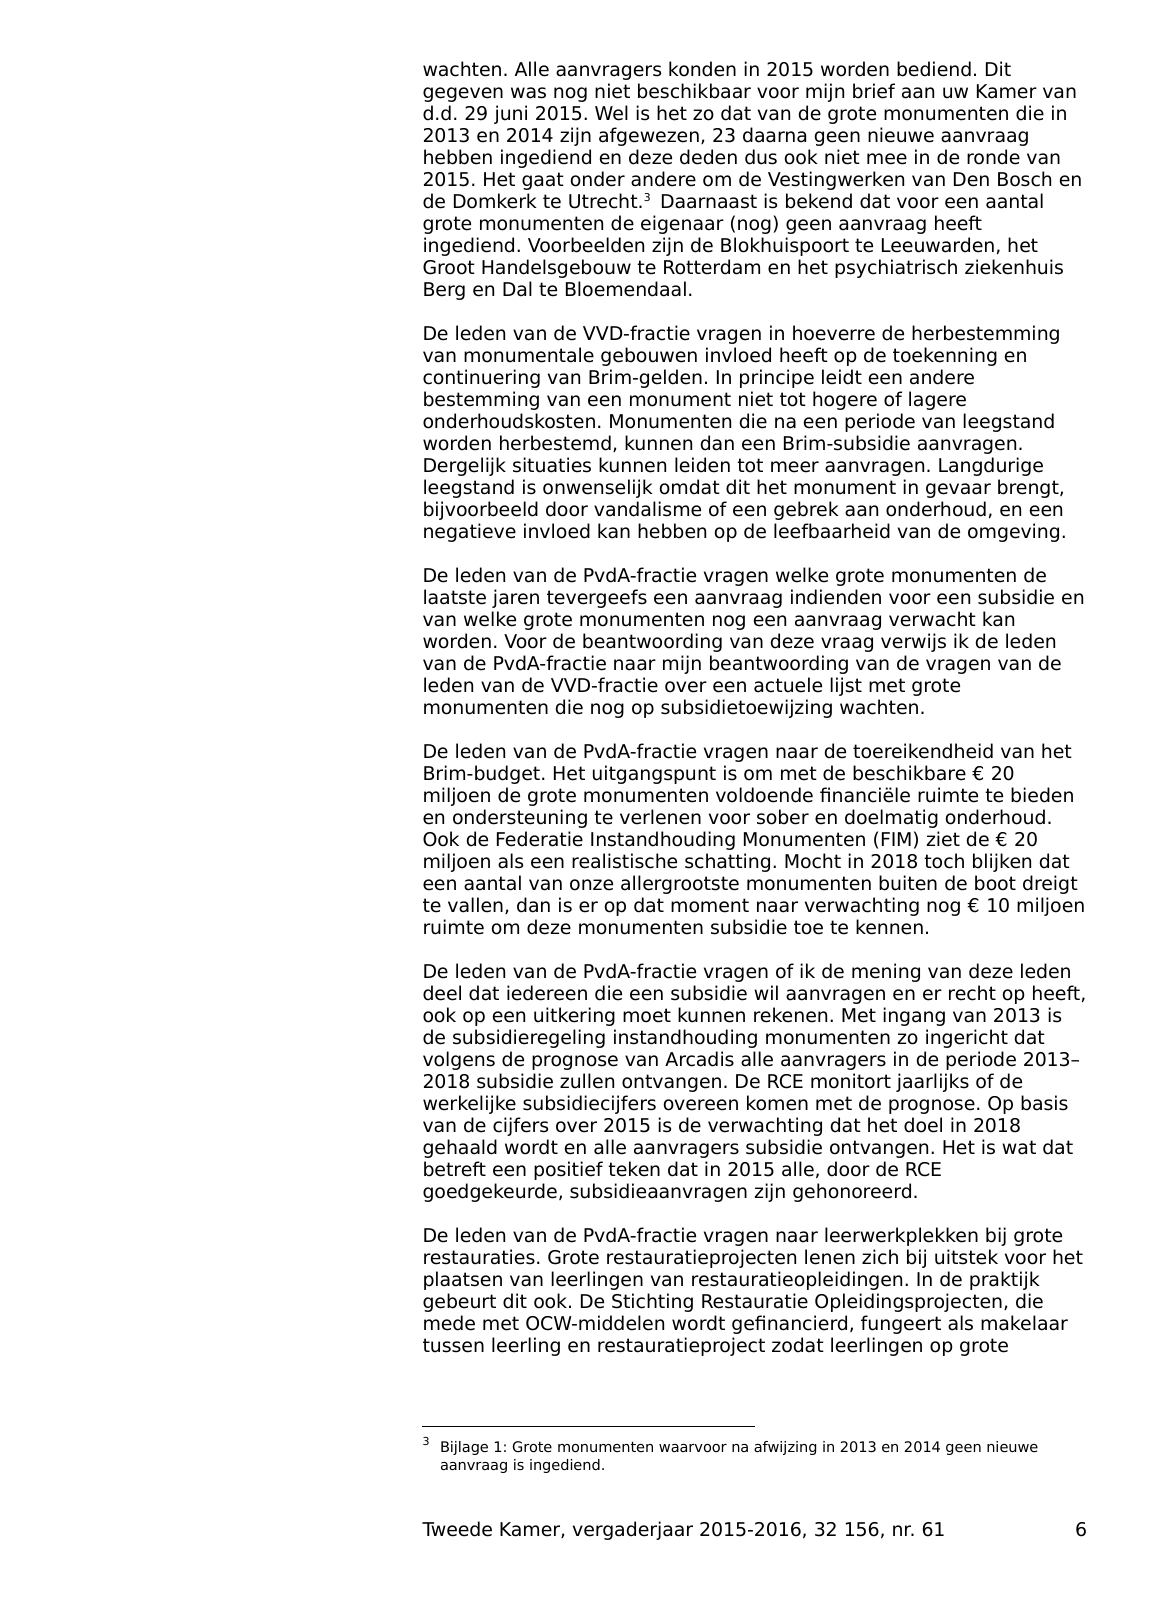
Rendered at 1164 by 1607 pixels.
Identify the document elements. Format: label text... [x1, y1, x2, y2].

text De leden van de VVD-fractie vragen in hoeverre de herbestemming van monumentale gebouwen invloed heeft op de toekenning en continuering van Brim-gelden. In principe leidt een andere bestemming van een monument niet tot hogere of lagere onderhoudskosten. Monumenten die na een periode van leegstand worden herbestemd, kunnen dan een Brim-subsidie aanvragen. Dergelijk situaties kunnen leiden tot meer aanvragen. Langdurige leegstand is onwenselijk omdat dit het monument in gevaar brengt, bijvoorbeeld door vandalisme of een gebrek aan onderhoud, en een negatieve invloed kan hebben op de leefbaarheid van de omgeving. [422, 323, 1087, 543]
text De leden van de PvdA-fractie vragen naar de toereikendheid van het Brim-budget. Het uitgangspunt is om met de beschikbare € 20 miljoen de grote monumenten voldoende financiële ruimte te bieden en ondersteuning te verlenen voor sober en doelmatig onderhoud. Ook de Federatie Instandhouding Monumenten (FIM) ziet de € 20 miljoen als een realistische schatting. Mocht in 2018 toch blijken dat een aantal van onze allergrootste monumenten buiten de boot dreigt te vallen, dan is er op dat moment naar verwachting nog € 10 miljoen ruimte om deze monumenten subsidie toe te kennen. [422, 741, 1087, 939]
text wachten. Alle aanvragers konden in 2015 worden bediend. Dit gegeven was nog niet beschikbaar voor mijn brief aan uw Kamer van d.d. 29 juni 2015. Wel is het zo dat van de grote monumenten die in 2013 en 2014 zijn afgewezen, 23 daarna geen nieuwe aanvraag hebben ingediend en deze deden dus ook niet mee in de ronde van 2015. Het gaat onder andere om de Vestingwerken van Den Bosch en de Domkerk te Utrecht. Daarnaast is bekend dat voor een aantal grote monumenten de eigenaar (nog) geen aanvraag heeft ingediend. Voorbeelden zijn de Blokhuispoort te Leeuwarden, het Groot Handelsgebouw te Rotterdam en het psychiatrisch ziekenhuis Berg en Dal te Bloemendaal. [422, 59, 1087, 301]
text De leden van de PvdA-fractie vragen naar leerwerkplekken bij grote restauraties. Grote restauratieprojecten lenen zich bij uitstek voor het plaatsen van leerlingen van restauratieopleidingen. In de praktijk gebeurt dit ook. De Stichting Restauratie Opleidingsprojecten, die mede met OCW-middelen wordt gefinancierd, fungeert als makelaar tussen leerling en restauratieproject zodat leerlingen op grote [422, 1225, 1087, 1357]
text De leden van de PvdA-fractie vragen welke grote monumenten de laatste jaren tevergeefs een aanvraag indienden voor een subsidie en van welke grote monumenten nog een aanvraag verwacht kan worden. Voor de beantwoording van deze vraag verwijs ik de leden van de PvdA-fractie naar mijn beantwoording van de vragen van de leden van de VVD-fractie over een actuele lijst met grote monumenten die nog op subsidietoewijzing wachten. [422, 565, 1087, 719]
text De leden van de PvdA-fractie vragen of ik de mening van deze leden deel dat iedereen die een subsidie wil aanvragen en er recht op heeft, ook op een uitkering moet kunnen rekenen. Met ingang van 2013 is de subsidieregeling instandhouding monumenten zo ingericht dat volgens de prognose van Arcadis alle aanvragers in de periode 2013–2018 subsidie zullen ontvangen. De RCE monitort jaarlijks of de werkelijke subsidiecijfers overeen komen met de prognose. Op basis van de cijfers over 2015 is de verwachting dat het doel in 2018 gehaald wordt en alle aanvragers subsidie ontvangen. Het is wat dat betreft een positief teken dat in 2015 alle, door de RCE goedgekeurde, subsidieaanvragen zijn gehonoreerd. [422, 961, 1087, 1203]
text Bijlage 1: Grote monumenten waarvoor na afwijzing in 2013 en 2014 geen nieuwe aanvraag is ingediend. [422, 1435, 1087, 1474]
